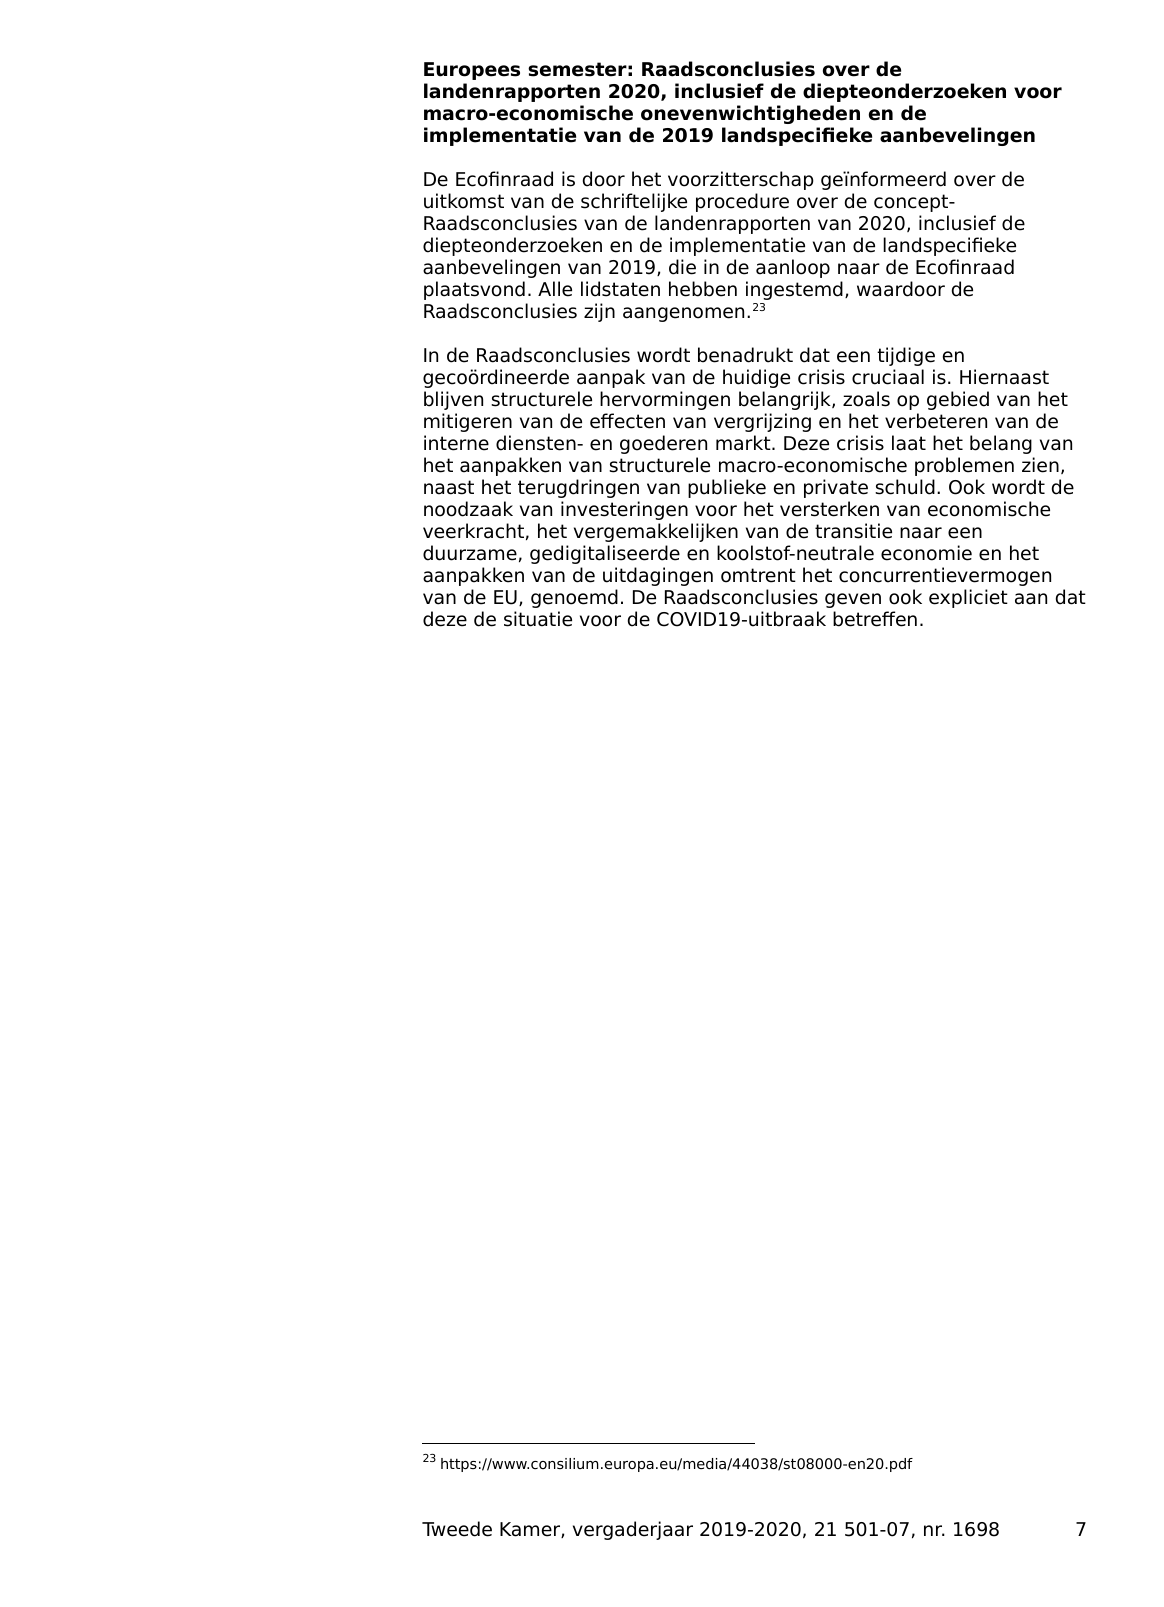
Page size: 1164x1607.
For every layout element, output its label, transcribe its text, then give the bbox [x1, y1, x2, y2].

text https://www.consilium.europa.eu/media/44038/st08000-en20.pdf [422, 1452, 1087, 1474]
subtitle Europees semester: Raadsconclusies over de landenrapporten 2020, inclusief de diepteonderzoeken voor macro-economische onevenwichtigheden en de implementatie van de 2019 landspecifieke aanbevelingen [422, 59, 1087, 147]
text De Ecofinraad is door het voorzitterschap geïnformeerd over de uitkomst van de schriftelijke procedure over de concept-Raadsconclusies van de landenrapporten van 2020, inclusief de diepteonderzoeken en de implementatie van de landspecifieke aanbevelingen van 2019, die in de aanloop naar de Ecofinraad plaatsvond. Alle lidstaten hebben ingestemd, waardoor de Raadsconclusies zijn aangenomen. [422, 169, 1087, 323]
text In de Raadsconclusies wordt benadrukt dat een tijdige en gecoördineerde aanpak van de huidige crisis cruciaal is. Hiernaast blijven structurele hervormingen belangrijk, zoals op gebied van het mitigeren van de effecten van vergrijzing en het verbeteren van de interne diensten- en goederen markt. Deze crisis laat het belang van het aanpakken van structurele macro-economische problemen zien, naast het terugdringen van publieke en private schuld. Ook wordt de noodzaak van investeringen voor het versterken van economische veerkracht, het vergemakkelijken van de transitie naar een duurzame, gedigitaliseerde en koolstof-neutrale economie en het aanpakken van de uitdagingen omtrent het concurrentievermogen van de EU, genoemd. De Raadsconclusies geven ook expliciet aan dat deze de situatie voor de COVID19-uitbraak betreffen. [422, 345, 1087, 631]
